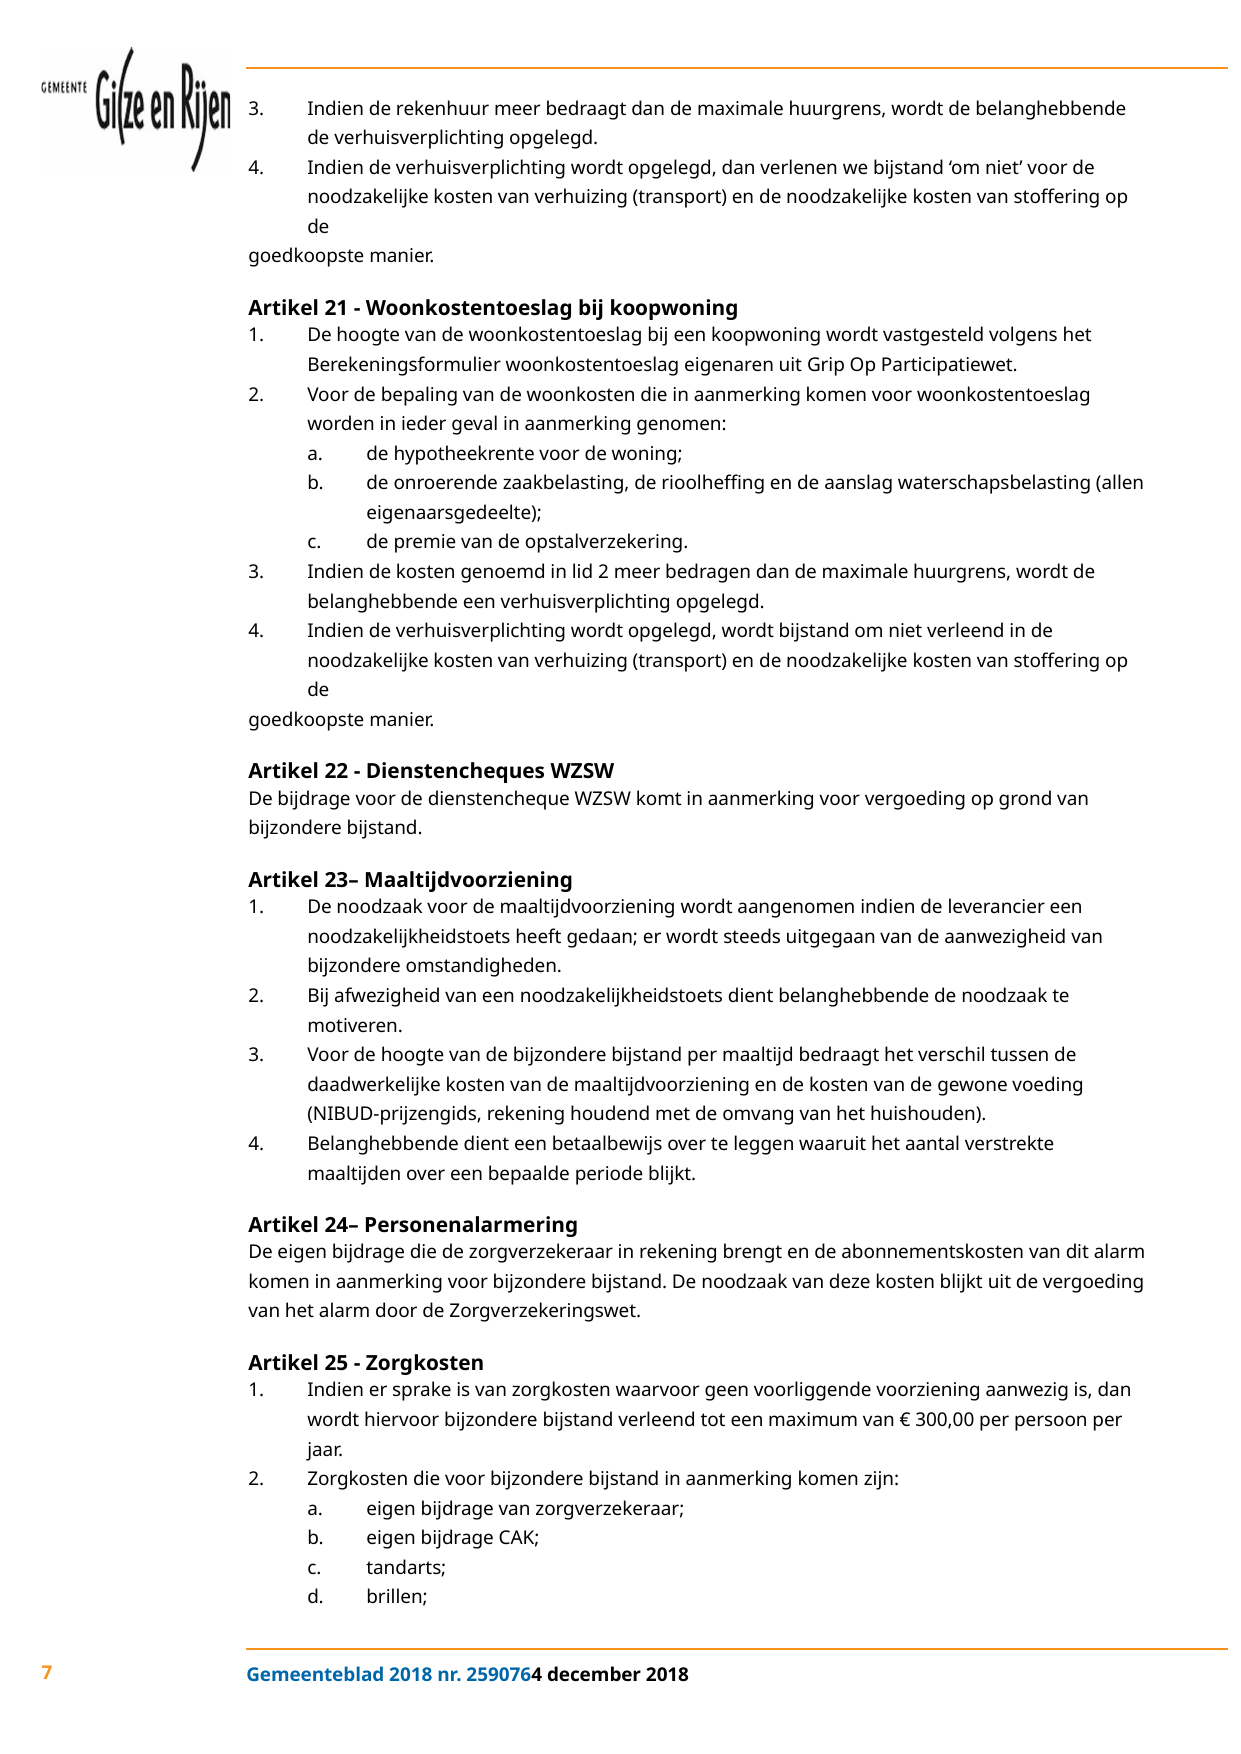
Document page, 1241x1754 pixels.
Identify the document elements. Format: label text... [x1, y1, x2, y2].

text goedkoopste manier. [248, 243, 1152, 268]
list Indien de verhuisverplichting wordt opgelegd, dan verlenen we bijstand ‘om niet’ voor de noodzakelijke kosten van verhuizing (transport) en de noodzakelijke kosten van stoffering op de [248, 154, 1152, 239]
list Indien er sprake is van zorgkosten waarvoor geen voorliggende voorziening aanwezig is, dan wordt hiervoor bijzondere bijstand verleend tot een maximum van € 300,00 per persoon per jaar. [248, 1377, 1152, 1461]
picture [41, 47, 231, 172]
text Artikel 25 - Zorgkosten [248, 1348, 1152, 1377]
list Belanghebbende dient een betaalbewijs over te leggen waaruit het aantal verstrekte maaltijden over een bepaalde periode blijkt. [248, 1130, 1152, 1185]
text Artikel 24– Personenalarmering [248, 1210, 1152, 1238]
list de premie van de opstalverzekering. [307, 529, 1152, 554]
list eigen bijdrage van zorgverzekeraar; [307, 1495, 1152, 1521]
text Artikel 21 - Woonkostentoeslag bij koopwoning [248, 293, 1152, 322]
list Indien de rekenhuur meer bedraagt dan de maximale huurgrens, wordt de belanghebbende de verhuisverplichting opgelegd. [248, 95, 1152, 150]
list de hypotheekrente voor de woning; [307, 440, 1152, 466]
list Bij afwezigheid van een noodzakelijkheidstoets dient belanghebbende de noodzaak te motiveren. [248, 982, 1152, 1037]
list tandarts; [307, 1554, 1152, 1580]
list Voor de bepaling van de woonkosten die in aanmerking komen voor woonkostentoeslag worden in ieder geval in aanmerking genomen: [248, 381, 1152, 436]
list Voor de hoogte van de bijzondere bijstand per maaltijd bedraagt het verschil tussen de daadwerkelijke kosten van de maaltijdvoorziening en de kosten van de gewone voeding (NIBUD-prijzengids, rekening houdend met de omvang van het huishouden). [248, 1041, 1152, 1126]
text goedkoopste manier. [248, 706, 1152, 732]
text Artikel 22 - Dienstencheques WZSW [248, 757, 1152, 785]
text Artikel 23– Maaltijdvoorziening [248, 865, 1152, 893]
list Indien de kosten genoemd in lid 2 meer bedragen dan de maximale huurgrens, wordt de belanghebbende een verhuisverplichting opgelegd. [248, 558, 1152, 613]
text De eigen bijdrage die de zorgverzekeraar in rekening brengt en de abonnementskosten van dit alarm komen in aanmerking voor bijzondere bijstand. De noodzaak van deze kosten blijkt uit de vergoeding van het alarm door de Zorgverzekeringswet. [248, 1238, 1152, 1323]
list De noodzaak voor de maaltijdvoorziening wordt aangenomen indien de leverancier een noodzakelijkheidstoets heeft gedaan; er wordt steeds uitgegaan van de aanwezigheid van bijzondere omstandigheden. [248, 893, 1152, 978]
list de onroerende zaakbelasting, de rioolheffing en de aanslag waterschapsbelasting (allen eigenaarsgedeelte); [307, 469, 1152, 525]
list brillen; [307, 1584, 1152, 1609]
list eigen bijdrage CAK; [307, 1524, 1152, 1550]
list De hoogte van de woonkostentoeslag bij een koopwoning wordt vastgesteld volgens het Berekeningsformulier woonkostentoeslag eigenaren uit Grip Op Participatiewet. [248, 322, 1152, 377]
list Indien de verhuisverplichting wordt opgelegd, wordt bijstand om niet verleend in de noodzakelijke kosten van verhuizing (transport) en de noodzakelijke kosten van stoffering op de [248, 617, 1152, 702]
list Zorgkosten die voor bijzondere bijstand in aanmerking komen zijn: [248, 1465, 1152, 1491]
text De bijdrage voor de dienstencheque WZSW komt in aanmerking voor vergoeding op grond van bijzondere bijstand. [248, 785, 1152, 840]
